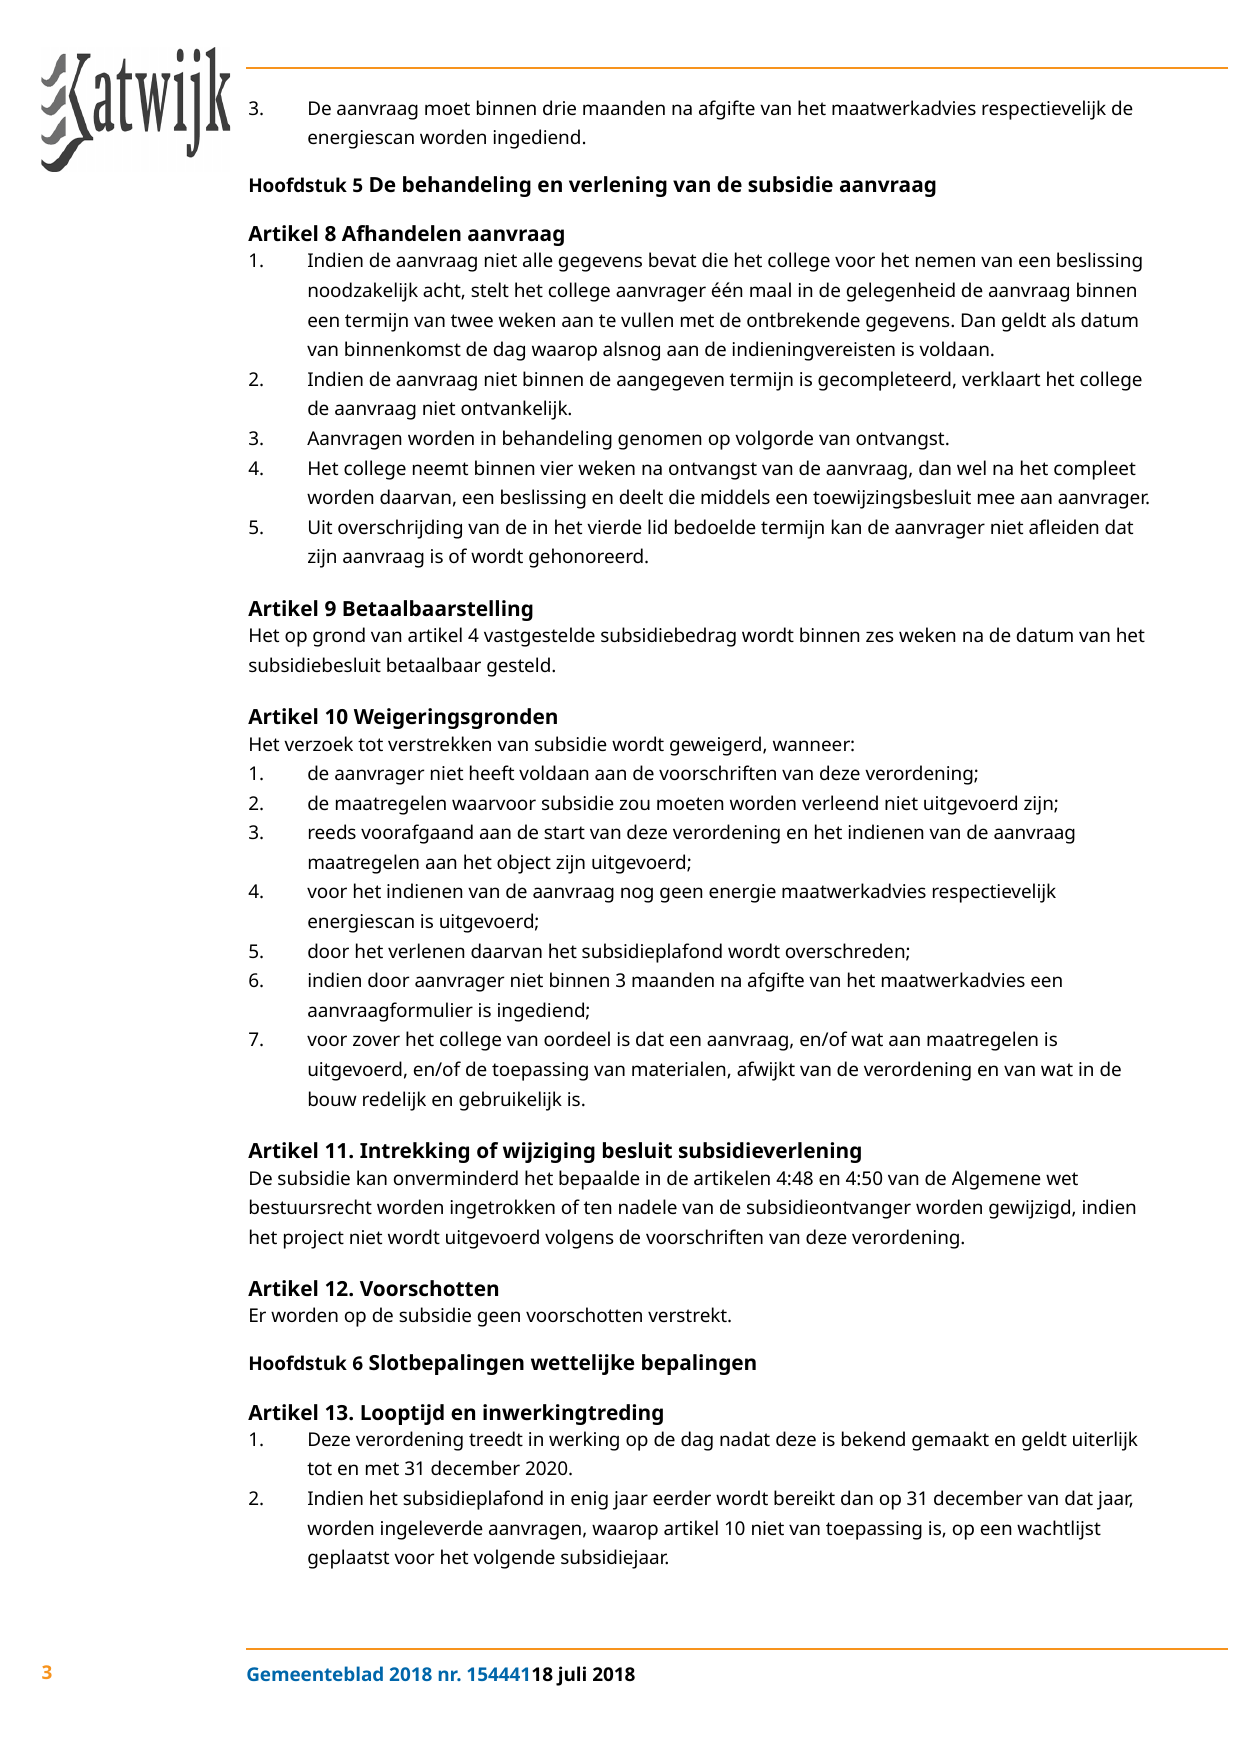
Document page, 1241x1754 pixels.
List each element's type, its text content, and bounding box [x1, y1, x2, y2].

text Er worden op de subsidie geen voorschotten verstrekt. [248, 1303, 1152, 1328]
picture [41, 47, 231, 172]
text Het op grond van artikel 4 vastgestelde subsidiebedrag wordt binnen zes weken na de datum van het subsidiebesluit betaalbaar gesteld. [248, 622, 1152, 678]
list Indien de aanvraag niet binnen de aangegeven termijn is gecompleteerd, verklaart het college de aanvraag niet ontvankelijk. [248, 366, 1152, 421]
text Artikel 8 Afhandelen aanvraag [248, 219, 1152, 248]
text Hoofdstuk 5 De behandeling en verlening van de subsidie aanvraag [248, 170, 1152, 198]
list de aanvrager niet heeft voldaan aan de voorschriften van deze verordening; [248, 760, 1152, 786]
list Het college neemt binnen vier weken na ontvangst van de aanvraag, dan wel na het compleet worden daarvan, een beslissing en deelt die middels een toewijzingsbesluit mee aan aanvrager. [248, 455, 1152, 510]
list Uit overschrijding van de in het vierde lid bedoelde termijn kan de aanvrager niet afleiden dat zijn aanvraag is of wordt gehonoreerd. [248, 514, 1152, 569]
list indien door aanvrager niet binnen 3 maanden na afgifte van het maatwerkadvies een aanvraagformulier is ingediend; [248, 967, 1152, 1023]
text Het verzoek tot verstrekken van subsidie wordt geweigerd, wanneer: [248, 731, 1152, 757]
list voor zover het college van oordeel is dat een aanvraag, en/of wat aan maatregelen is uitgevoerd, en/of de toepassing van materialen, afwijkt van de verordening en van wat in de bouw redelijk en gebruikelijk is. [248, 1027, 1152, 1112]
list Indien de aanvraag niet alle gegevens bevat die het college voor het nemen van een beslissing noodzakelijk acht, stelt het college aanvrager één maal in de gelegenheid de aanvraag binnen een termijn van twee weken aan te vullen met de ontbrekende gegevens. Dan geldt als datum van binnenkomst de dag waarop alsnog aan de indieningvereisten is voldaan. [248, 248, 1152, 362]
text De subsidie kan onverminderd het bepaalde in de artikelen 4:48 en 4:50 van de Algemene wet bestuursrecht worden ingetrokken of ten nadele van de subsidieontvanger worden gewijzigd, indien het project niet wordt uitgevoerd volgens de voorschriften van deze verordening. [248, 1165, 1152, 1249]
list Deze verordening treedt in werking op de dag nadat deze is bekend gemaakt en geldt uiterlijk tot en met 31 december 2020. [248, 1426, 1152, 1481]
text Artikel 10 Weigeringsgronden [248, 702, 1152, 731]
list door het verlenen daarvan het subsidieplafond wordt overschreden; [248, 938, 1152, 964]
text Artikel 12. Voorschotten [248, 1274, 1152, 1303]
text Hoofdstuk 6 Slotbepalingen wettelijke bepalingen [248, 1348, 1152, 1377]
list reeds voorafgaand aan de start van deze verordening en het indienen van de aanvraag maatregelen aan het object zijn uitgevoerd; [248, 819, 1152, 875]
text Artikel 11. Intrekking of wijziging besluit subsidieverlening [248, 1136, 1152, 1165]
list Indien het subsidieplafond in enig jaar eerder wordt bereikt dan op 31 december van dat jaar, worden ingeleverde aanvragen, waarop artikel 10 niet van toepassing is, op een wachtlijst geplaatst voor het volgende subsidiejaar. [248, 1485, 1152, 1570]
text Artikel 9 Betaalbaarstelling [248, 594, 1152, 622]
list voor het indienen van de aanvraag nog geen energie maatwerkadvies respectievelijk energiescan is uitgevoerd; [248, 879, 1152, 934]
list Aanvragen worden in behandeling genomen op volgorde van ontvangst. [248, 425, 1152, 451]
list de maatregelen waarvoor subsidie zou moeten worden verleend niet uitgevoerd zijn; [248, 790, 1152, 816]
text Artikel 13. Looptijd en inwerkingtreding [248, 1398, 1152, 1426]
list De aanvraag moet binnen drie maanden na afgifte van het maatwerkadvies respectievelijk de energiescan worden ingediend. [248, 95, 1152, 150]
